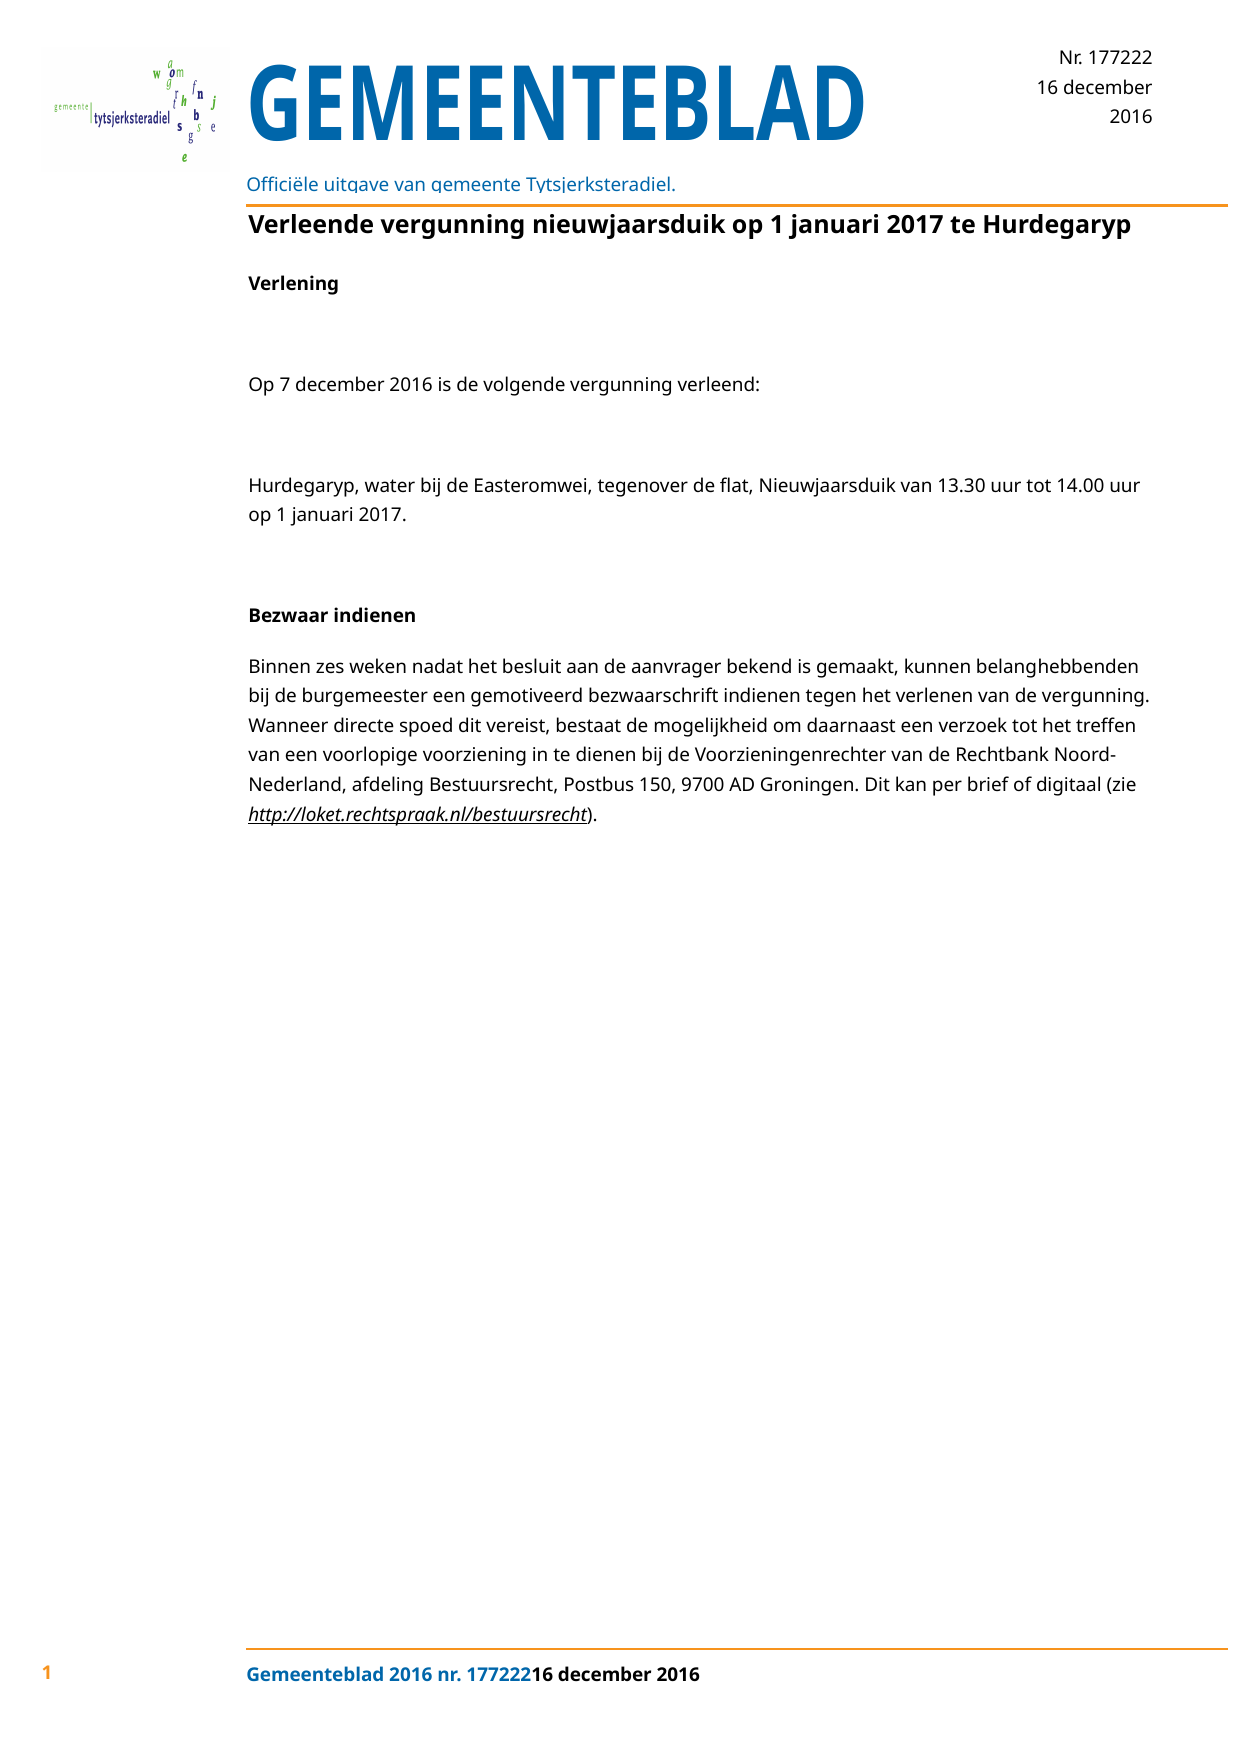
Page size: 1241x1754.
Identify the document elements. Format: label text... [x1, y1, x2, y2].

text Bezwaar indienen [248, 602, 1152, 628]
text Binnen zes weken nadat het besluit aan de aanvrager bekend is gemaakt, kunnen belang­hebbenden bij de burgemeester een gemotiveerd bezwaarschrift indienen tegen het verlenen van de ver­gunning. Wanneer directe spoed dit vereist, bestaat de mogelijkheid om daarnaast een verzoek tot het treffen van een voorlopige voorziening in te dienen bij de Voorzieningenrechter van de Rechtbank Noord-Nederland, afdeling Bestuursrecht, Postbus 150, 9700 AD Groningen. Dit kan per brief of digitaal (zie http://loket.rechtspraak.nl/bestuursrecht). [248, 653, 1152, 826]
text Verlening [248, 270, 1152, 296]
picture [41, 47, 231, 172]
text Op 7 december 2016 is de volgende vergunning ver­leend: [248, 371, 1152, 397]
text Verleende vergunning nieuwjaarsduik op 1 januari 2017 te Hurdegaryp [248, 207, 1152, 241]
text Hurdegaryp, water bij de Easteromwei, tegenover de flat, Nieuwjaarsduik van 13.30 uur tot 14.00 uur op 1 januari 2017. [248, 472, 1152, 527]
